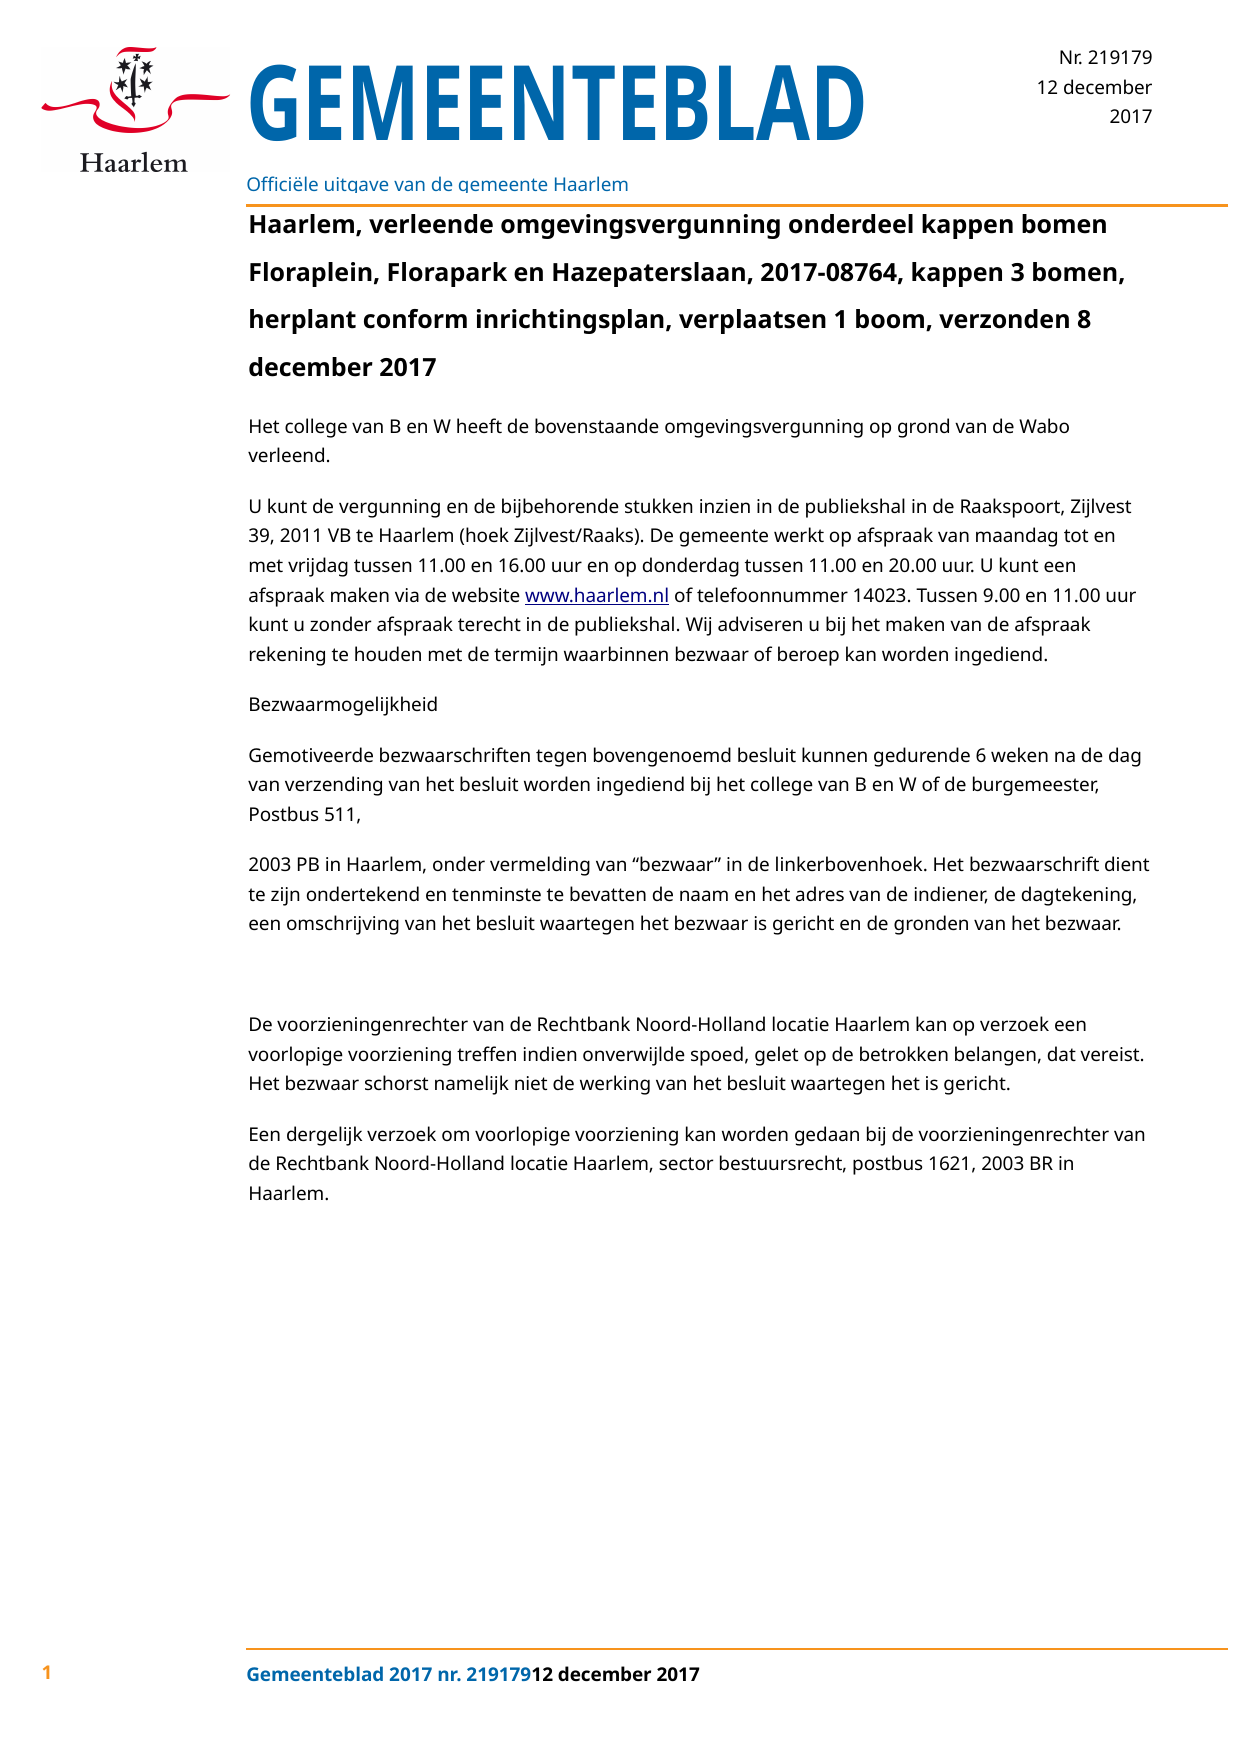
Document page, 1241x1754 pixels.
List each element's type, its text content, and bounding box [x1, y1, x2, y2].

text Het college van B en W heeft de bovenstaande omgevingsvergunning op grond van de Wabo verleend. [248, 413, 1152, 468]
text 2003 PB in Haarlem, onder vermelding van “bezwaar” in de linkerbovenhoek. Het bezwaarschrift dient te zijn ondertekend en tenminste te bevatten de naam en het adres van de indiener, de dagtekening, een omschrijving van het besluit waartegen het bezwaar is gericht en de gronden van het bezwaar. [248, 851, 1152, 936]
text Een dergelijk verzoek om voorlopige voorziening kan worden gedaan bij de voorzieningenrechter van de Rechtbank Noord-Holland locatie Haarlem, sector bestuursrecht, postbus 1621, 2003 BR in Haarlem. [248, 1121, 1152, 1206]
text De voorzieningenrechter van de Rechtbank Noord-Holland locatie Haarlem kan op verzoek een voorlopige voorziening treffen indien onverwijlde spoed, gelet op de betrokken belangen, dat vereist. Het bezwaar schorst namelijk niet de werking van het besluit waartegen het is gericht. [248, 1011, 1152, 1096]
text Bezwaarmogelijkheid [248, 691, 1152, 717]
picture [41, 47, 231, 172]
text Haarlem, verleende omgevingsvergunning onderdeel kappen bomen Floraplein, Florapark en Hazepaterslaan, 2017-08764, kappen 3 bomen, herplant conform inrichtingsplan, verplaatsen 1 boom, verzonden 8 december 2017 [248, 207, 1152, 384]
text Gemotiveerde bezwaarschriften tegen bovengenoemd besluit kunnen gedurende 6 weken na de dag van verzending van het besluit worden ingediend bij het college van B en W of de burgemeester, Postbus 511, [248, 742, 1152, 827]
text U kunt de vergunning en de bijbehorende stukken inzien in de publiekshal in de Raakspoort, Zijlvest 39, 2011 VB te Haarlem (hoek Zijlvest/Raaks). De gemeente werkt op afspraak van maandag tot en met vrijdag tussen 11.00 en 16.00 uur en op donderdag tussen 11.00 en 20.00 uur. U kunt een afspraak maken via de website www.haarlem.nl of telefoonnummer 14023. Tussen 9.00 en 11.00 uur kunt u zonder afspraak terecht in de publiekshal. Wij adviseren u bij het maken van de afspraak rekening te houden met de termijn waarbinnen bezwaar of beroep kan worden ingediend. [248, 493, 1152, 667]
